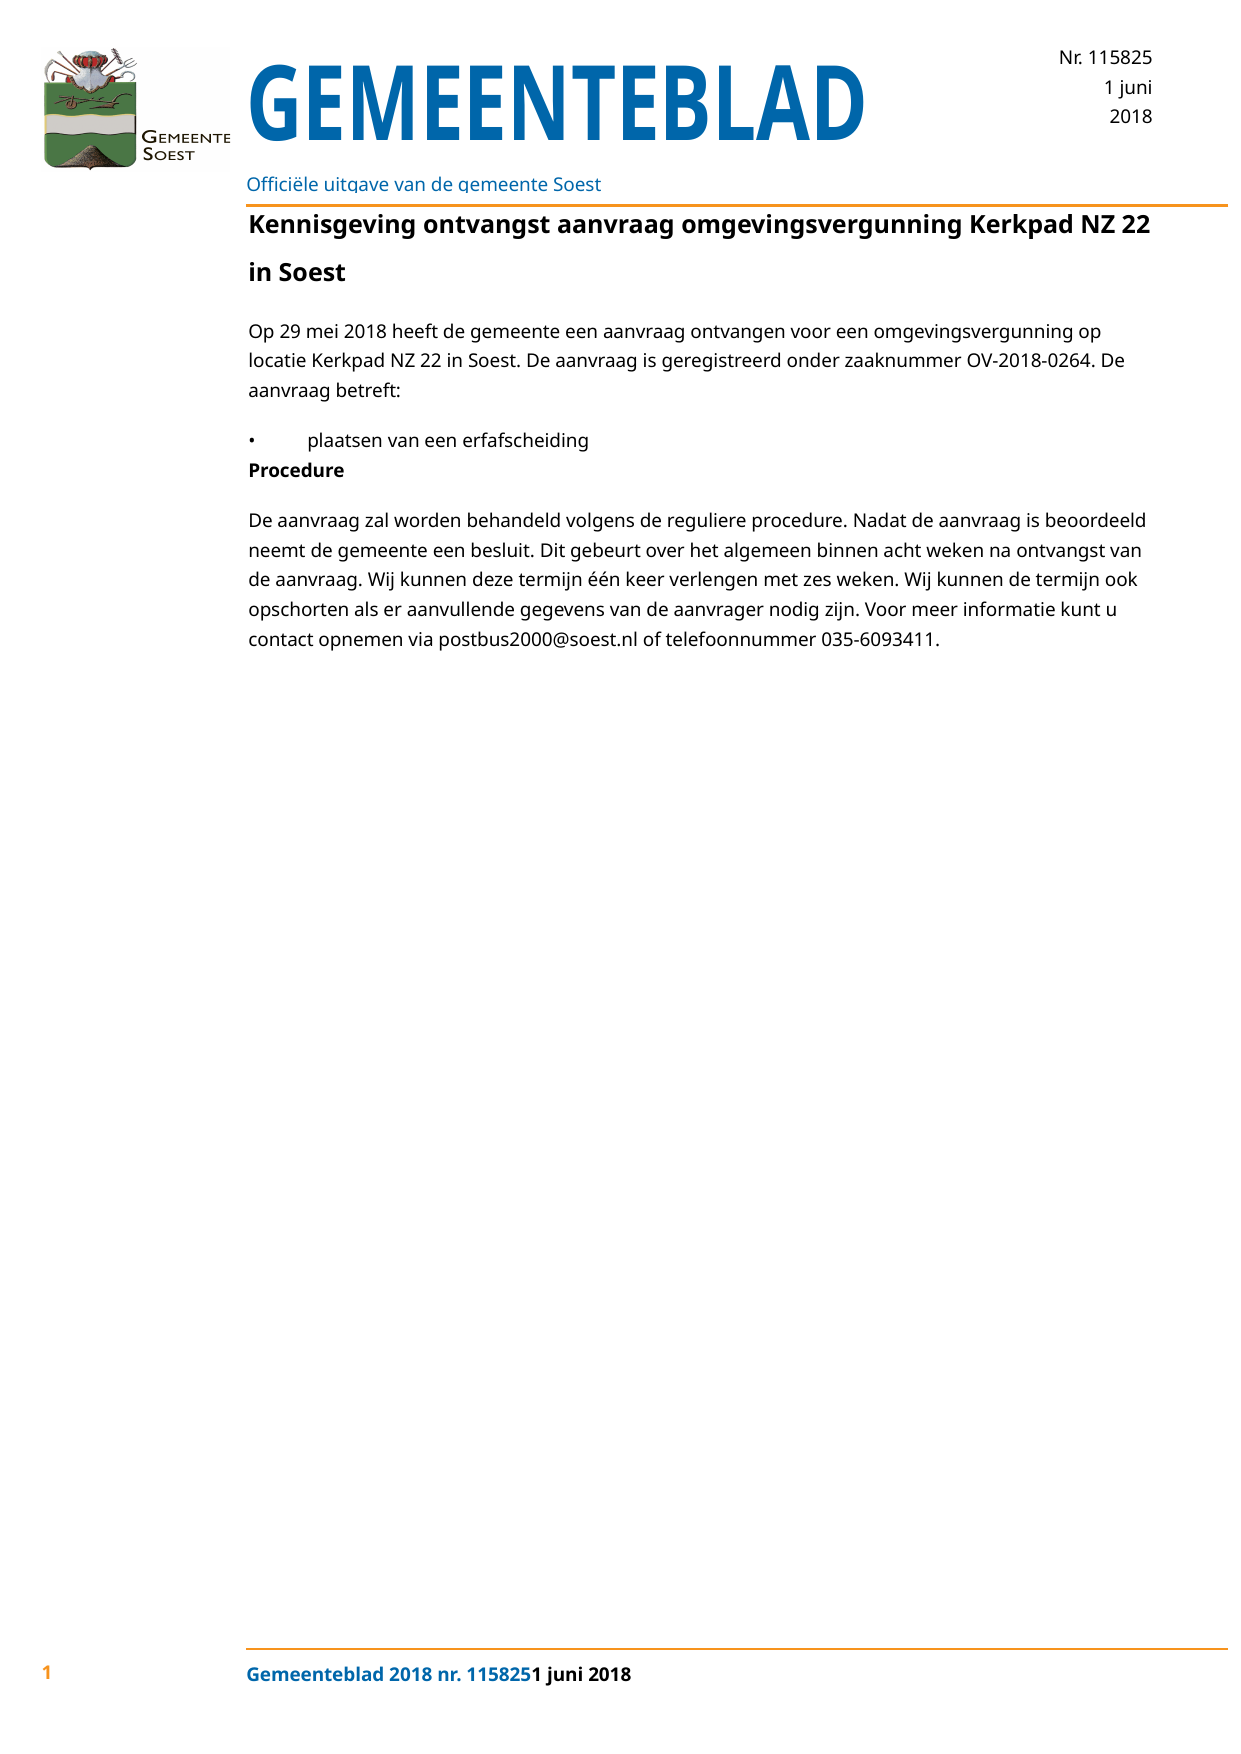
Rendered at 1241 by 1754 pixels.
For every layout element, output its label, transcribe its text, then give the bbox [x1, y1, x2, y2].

text De aanvraag zal worden behandeld volgens de reguliere procedure. Nadat de aanvraag is beoordeeld neemt de gemeente een besluit. Dit gebeurt over het algemeen binnen acht weken na ontvangst van de aanvraag. Wij kunnen deze termijn één keer verlengen met zes weken. Wij kunnen de termijn ook opschorten als er aanvullende gegevens van de aanvrager nodig zijn. Voor meer informatie kunt u contact opnemen via postbus2000@soest.nl of telefoonnummer 035-6093411. [248, 507, 1152, 652]
text Kennisgeving ontvangst aanvraag omgevingsvergunning Kerkpad NZ 22 in Soest [248, 207, 1152, 288]
list plaatsen van een erfafscheiding [248, 427, 1152, 453]
text Procedure [248, 457, 1152, 483]
text Op 29 mei 2018 heeft de gemeente een aanvraag ontvangen voor een omgevingsvergunning op locatie Kerkpad NZ 22 in Soest. De aanvraag is geregistreerd onder zaaknummer OV-2018-0264. De aanvraag betreft: [248, 318, 1152, 403]
picture [41, 47, 231, 172]
